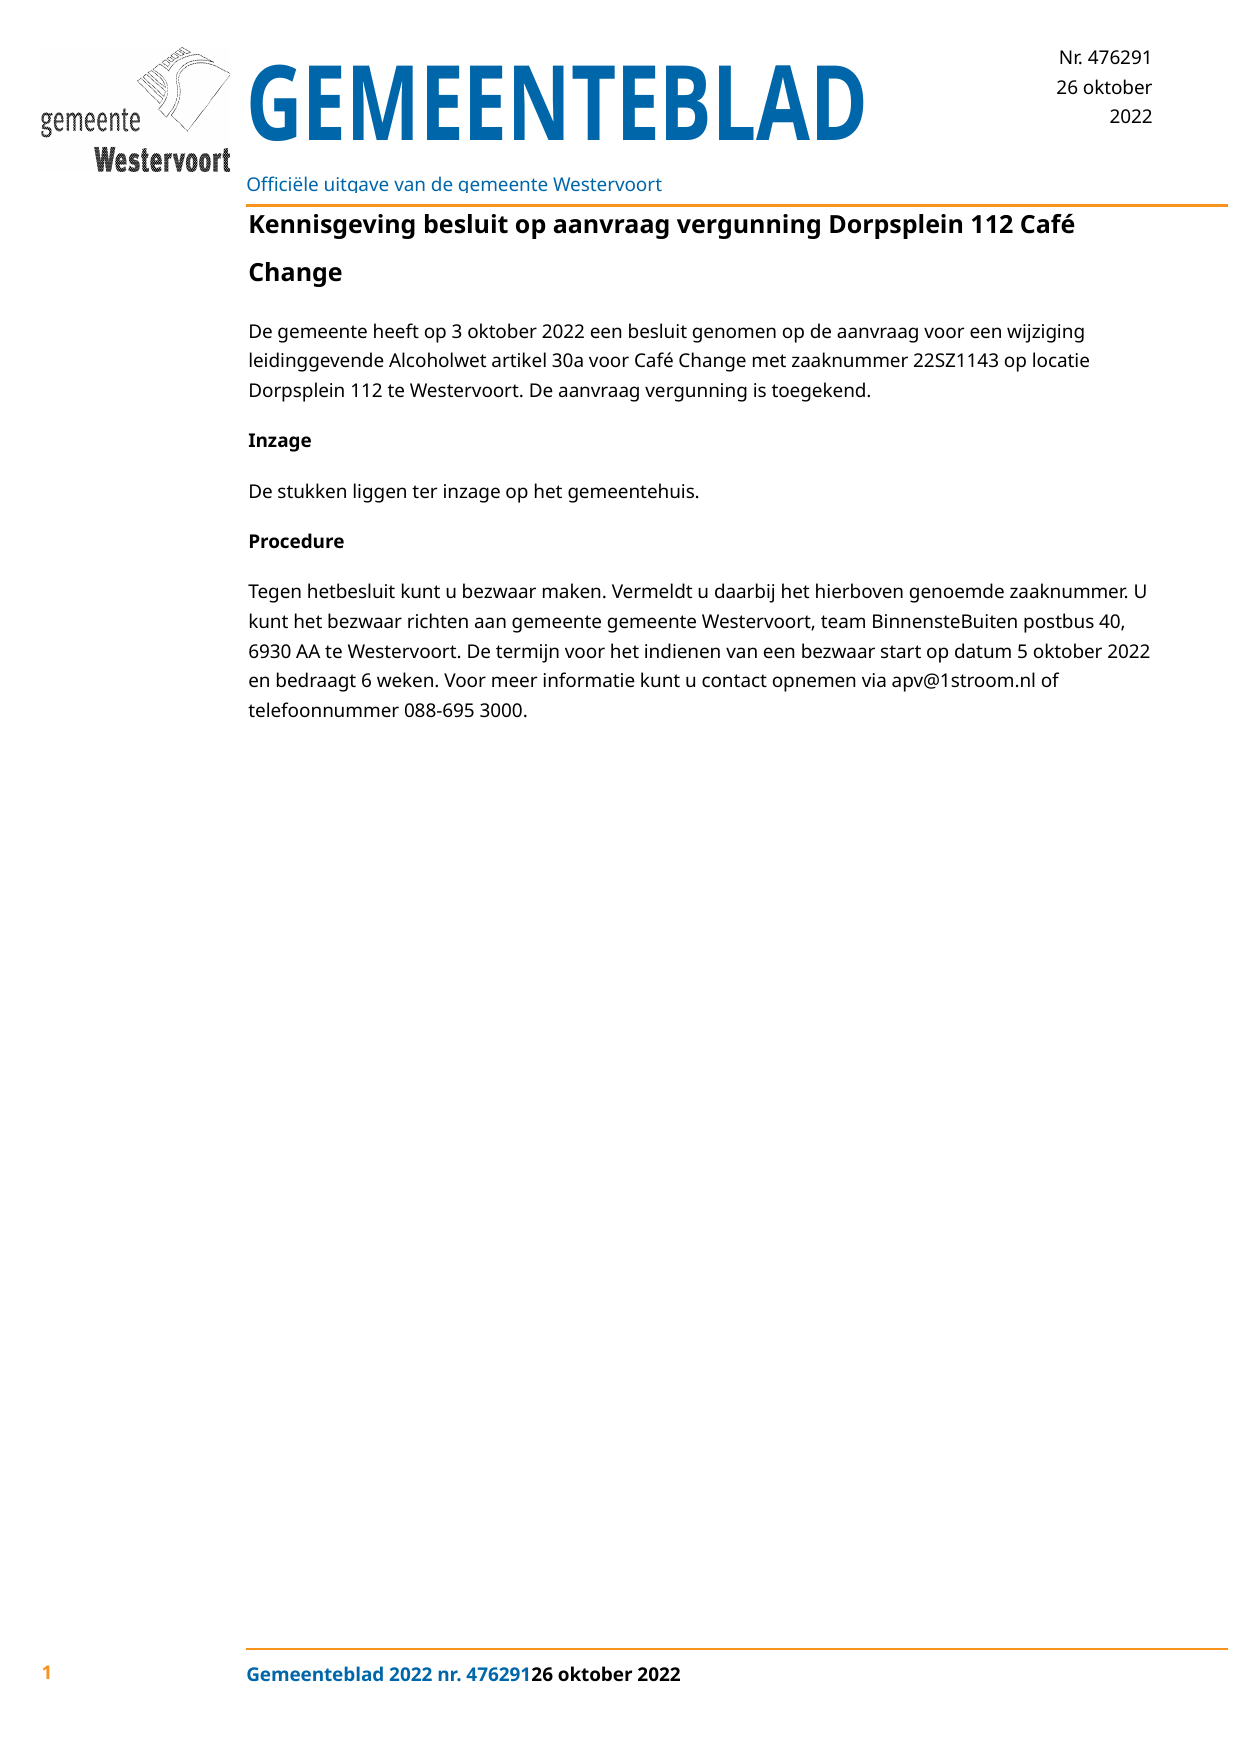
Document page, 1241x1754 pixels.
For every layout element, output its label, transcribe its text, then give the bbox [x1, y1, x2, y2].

text De stukken liggen ter inzage op het gemeentehuis. [248, 478, 1152, 504]
text De gemeente heeft op 3 oktober 2022 een besluit genomen op de aanvraag voor een wijziging leidinggevende Alcoholwet artikel 30a voor Café Change met zaaknummer 22SZ1143 op locatie Dorpsplein 112 te Westervoort. De aanvraag vergunning is toegekend. [248, 318, 1152, 403]
text Inzage [248, 427, 1152, 453]
text Tegen hetbesluit kunt u bezwaar maken. Vermeldt u daarbij het hierboven genoemde zaaknummer. U kunt het bezwaar richten aan gemeente gemeente Westervoort, team BinnensteBuiten postbus 40, 6930 AA te Westervoort. De termijn voor het indienen van een bezwaar start op datum 5 oktober 2022 en bedraagt 6 weken. Voor meer informatie kunt u contact opnemen via apv@1stroom.nl of telefoonnummer 088-695 3000. [248, 579, 1152, 723]
text Kennisgeving besluit op aanvraag vergunning Dorpsplein 112 Café Change [248, 207, 1152, 288]
text Procedure [248, 528, 1152, 554]
picture [41, 47, 231, 172]
